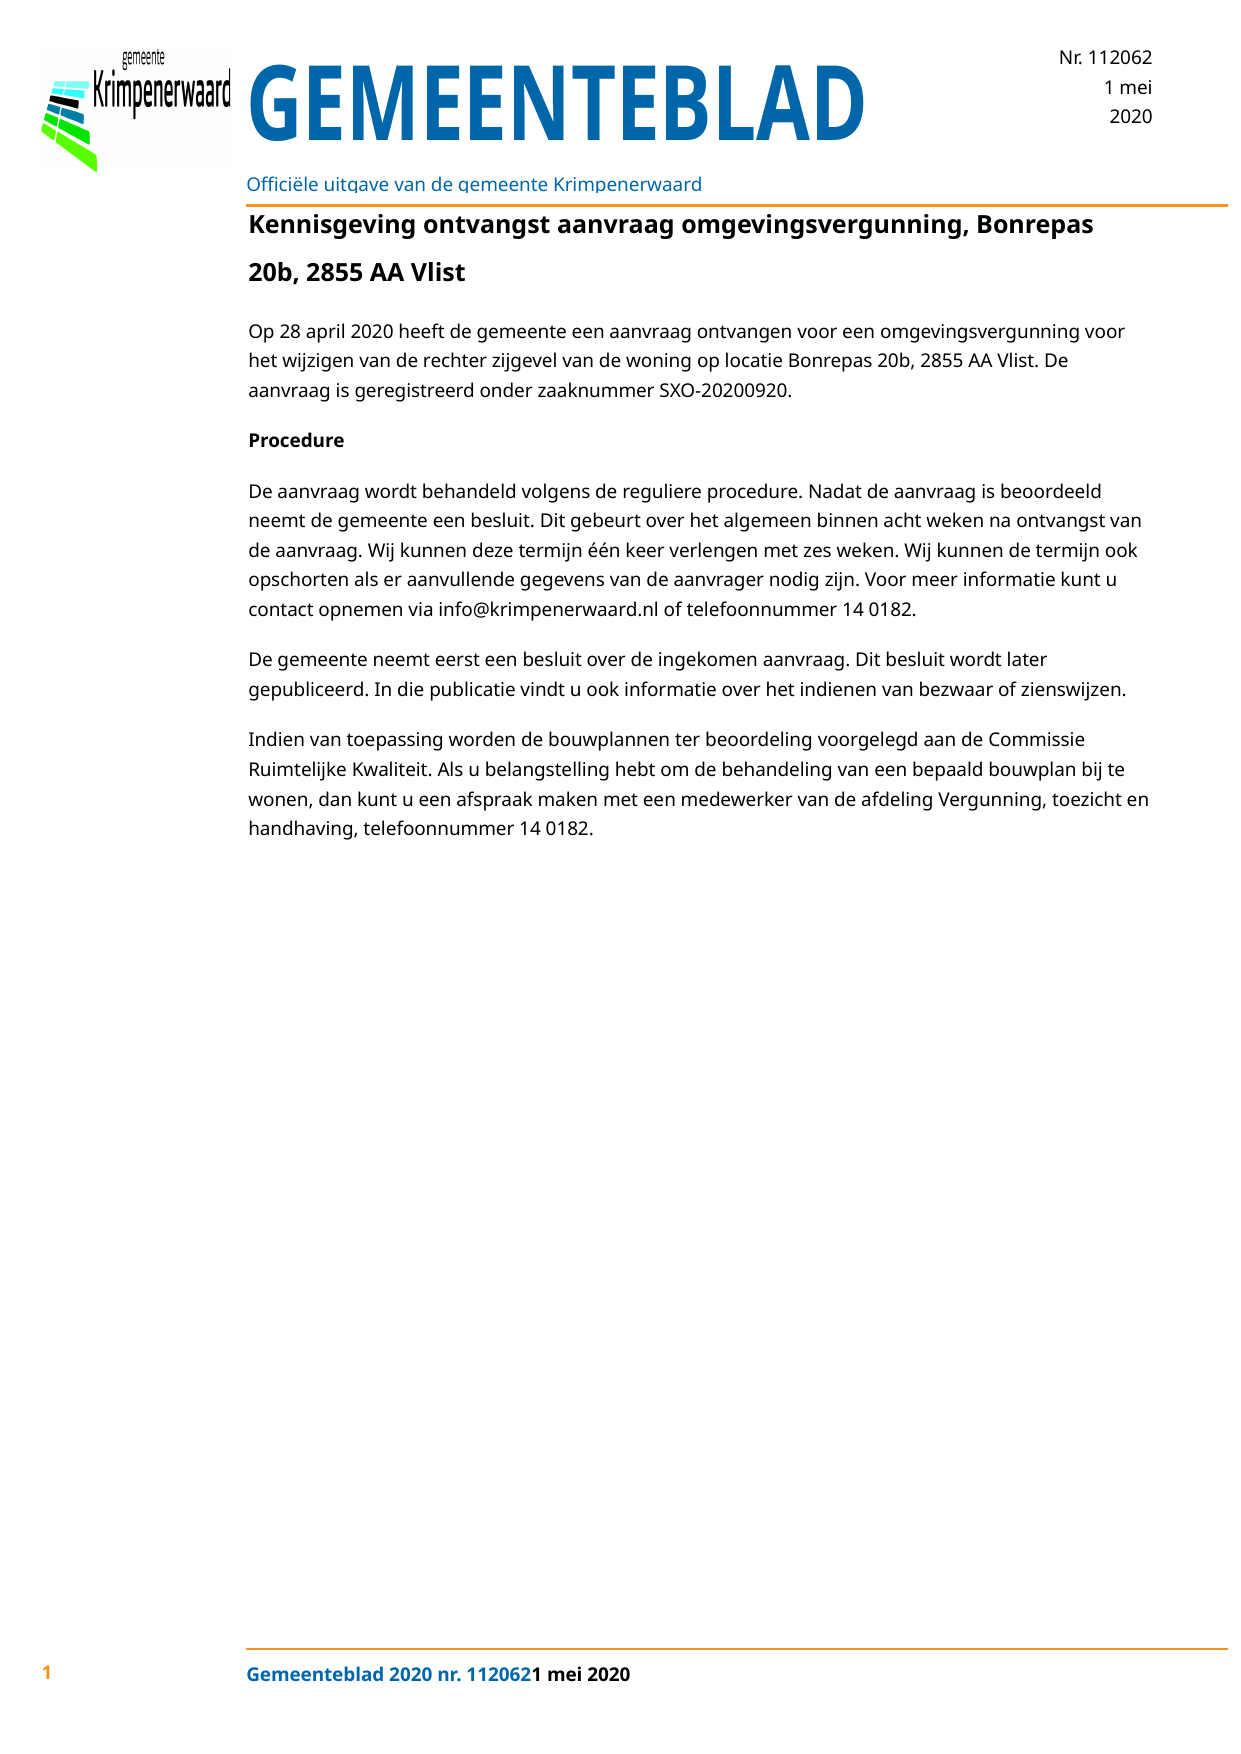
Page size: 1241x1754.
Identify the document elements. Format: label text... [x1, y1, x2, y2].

text Procedure [248, 427, 1152, 453]
text Kennisgeving ontvangst aanvraag omgevingsvergunning, Bonrepas 20b, 2855 AA Vlist [248, 207, 1152, 288]
text De gemeente neemt eerst een besluit over de ingekomen aanvraag. Dit besluit wordt later gepubliceerd. In die publicatie vindt u ook informatie over het indienen van bezwaar of zienswijzen. [248, 647, 1152, 702]
picture [41, 47, 231, 172]
text De aanvraag wordt behandeld volgens de reguliere procedure. Nadat de aanvraag is beoordeeld neemt de gemeente een besluit. Dit gebeurt over het algemeen binnen acht weken na ontvangst van de aanvraag. Wij kunnen deze termijn één keer verlengen met zes weken. Wij kunnen de termijn ook opschorten als er aanvullende gegevens van de aanvrager nodig zijn. Voor meer informatie kunt u contact opnemen via info@krimpenerwaard.nl of telefoonnummer 14 0182. [248, 478, 1152, 622]
text Op 28 april 2020 heeft de gemeente een aanvraag ontvangen voor een omgevingsvergunning voor het wijzigen van de rechter zijgevel van de woning op locatie Bonrepas 20b, 2855 AA Vlist. De aanvraag is geregistreerd onder zaaknummer SXO-20200920. [248, 318, 1152, 403]
text Indien van toepassing worden de bouwplannen ter beoordeling voorgelegd aan de Commissie Ruimtelijke Kwaliteit. Als u belangstelling hebt om de behandeling van een bepaald bouwplan bij te wonen, dan kunt u een afspraak maken met een medewerker van de afdeling Vergunning, toezicht en handhaving, telefoonnummer 14 0182. [248, 727, 1152, 841]
